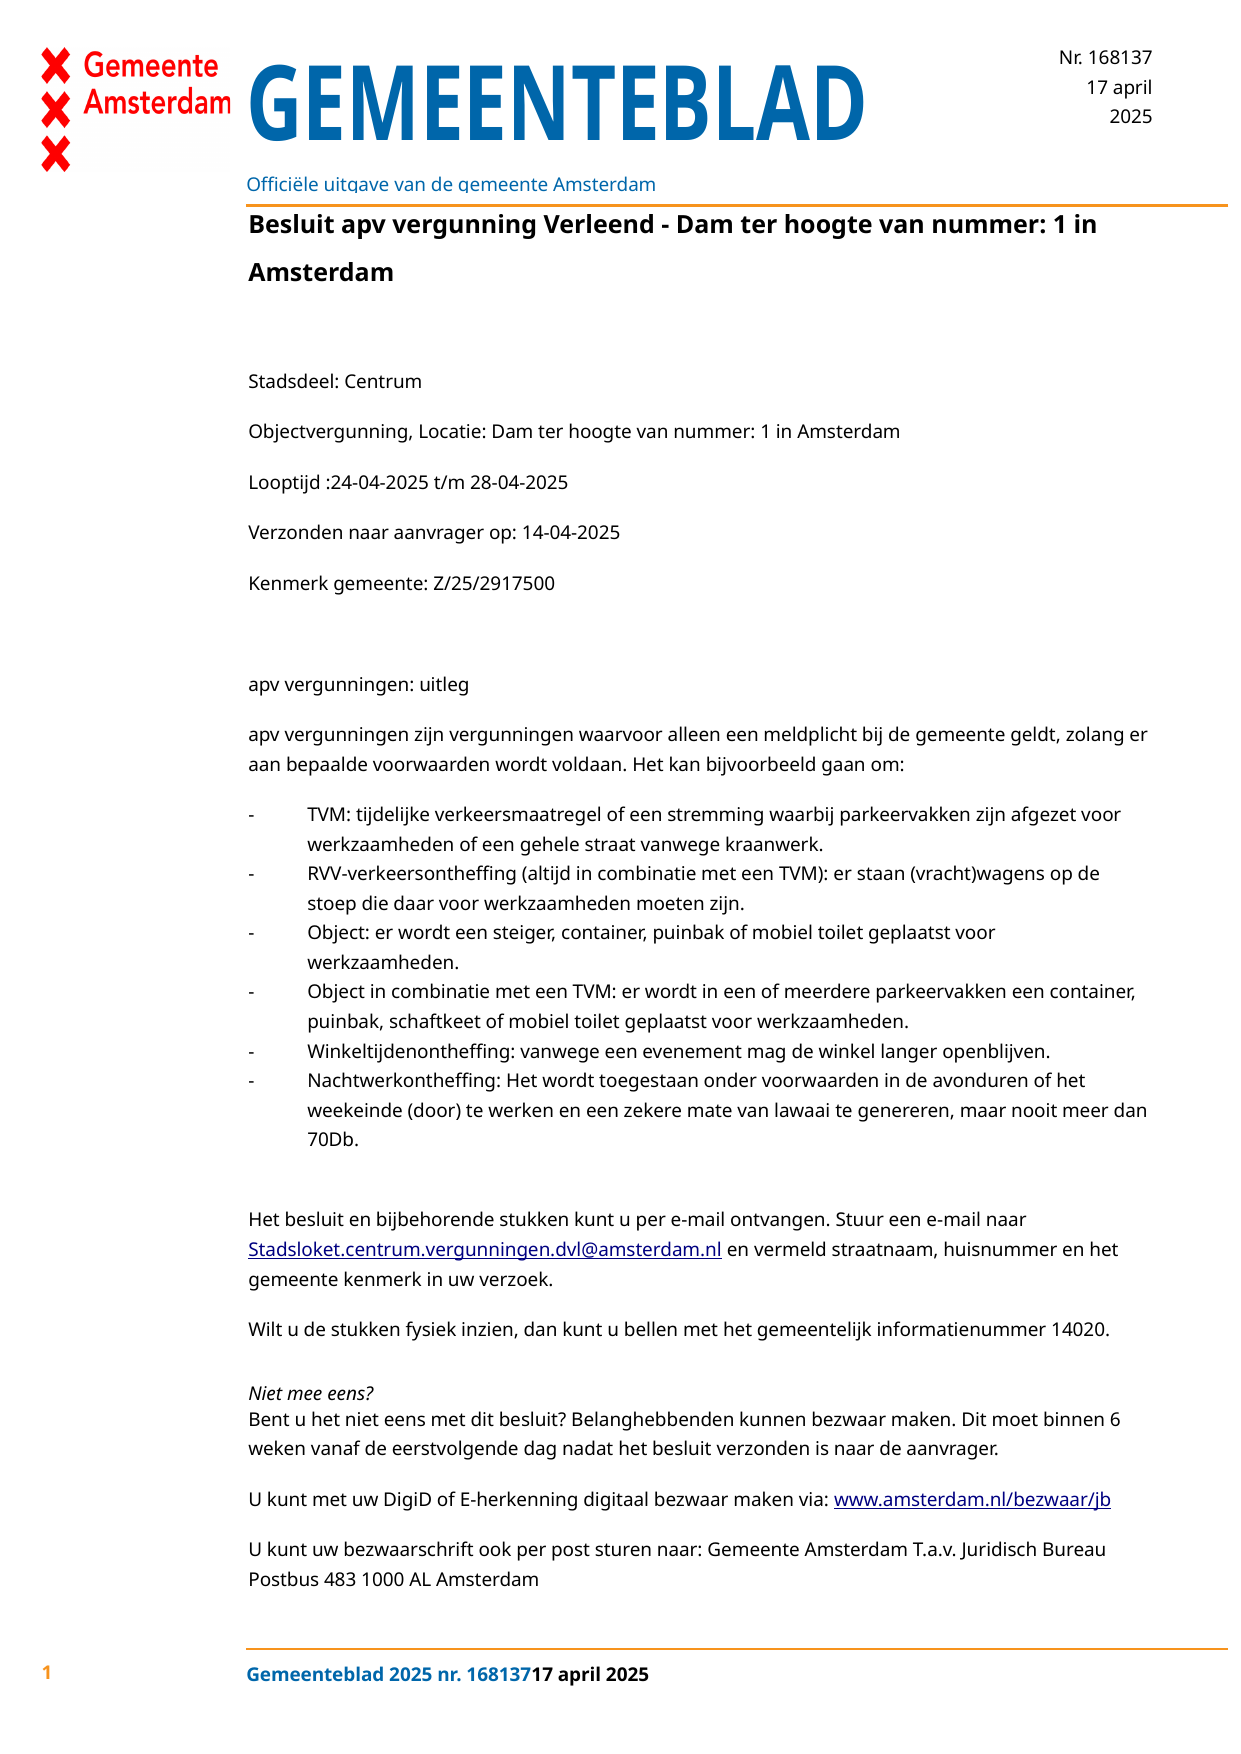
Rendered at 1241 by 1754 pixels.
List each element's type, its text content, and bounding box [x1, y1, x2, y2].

text Niet mee eens? [248, 1380, 1152, 1406]
text Besluit apv vergunning Verleend - Dam ter hoogte van nummer: 1 in Amsterdam [248, 207, 1152, 288]
text Wilt u de stukken fysiek inzien, dan kunt u bellen met het gemeentelijk informatienummer 14020. [248, 1316, 1152, 1342]
list Nachtwerkontheffing: Het wordt toegestaan onder voorwaarden in de avonduren of het weekeinde (door) te werken en een zekere mate van lawaai te genereren, maar nooit meer dan 70Db. [248, 1067, 1152, 1152]
picture [41, 47, 231, 172]
text Het besluit en bijbehorende stukken kunt u per e-mail ontvangen. Stuur een e-mail naar Stadsloket.centrum.vergunningen.dvl@amsterdam.nl en vermeld straatnaam, huisnummer en het gemeente kenmerk in uw verzoek. [248, 1207, 1152, 1292]
list Winkeltijdenontheffing: vanwege een evenement mag de winkel langer openblijven. [248, 1038, 1152, 1064]
list Object: er wordt een steiger, container, puinbak of mobiel toilet geplaatst voor werkzaamheden. [248, 919, 1152, 975]
text Kenmerk gemeente: Z/25/2917500 [248, 570, 1152, 596]
text U kunt uw bezwaarschrift ook per post sturen naar: Gemeente Amsterdam T.a.v. Juridisch Bureau Postbus 483 1000 AL Amsterdam [248, 1536, 1152, 1592]
text apv vergunningen zijn vergunningen waarvoor alleen een meldplicht bij de gemeente geldt, zolang er aan bepaalde voorwaarden wordt voldaan. Het kan bijvoorbeeld gaan om: [248, 721, 1152, 777]
text apv vergunningen: uitleg [248, 671, 1152, 697]
text Bent u het niet eens met dit besluit? Belanghebbenden kunnen bezwaar maken. Dit moet binnen 6 weken vanaf de eerstvolgende dag nadat het besluit verzonden is naar de aanvrager. [248, 1406, 1152, 1461]
list TVM: tijdelijke verkeersmaatregel of een stremming waarbij parkeervakken zijn afgezet voor werkzaamheden of een gehele straat vanwege kraanwerk. [248, 801, 1152, 857]
text Looptijd :24-04-2025 t/m 28-04-2025 [248, 469, 1152, 495]
list Object in combinatie met een TVM: er wordt in een of meerdere parkeervakken een container, puinbak, schaftkeet of mobiel toilet geplaatst voor werkzaamheden. [248, 979, 1152, 1034]
text Stadsdeel: Centrum [248, 368, 1152, 394]
text Objectvergunning, Locatie: Dam ter hoogte van nummer: 1 in Amsterdam [248, 419, 1152, 444]
text Verzonden naar aanvrager op: 14-04-2025 [248, 519, 1152, 545]
text U kunt met uw DigiD of E-herkenning digitaal bezwaar maken via: www.amsterdam.nl/bezwaar/jb [248, 1486, 1152, 1512]
list RVV-verkeersontheffing (altijd in combinatie met een TVM): er staan (vracht)wagens op de stoep die daar voor werkzaamheden moeten zijn. [248, 860, 1152, 916]
